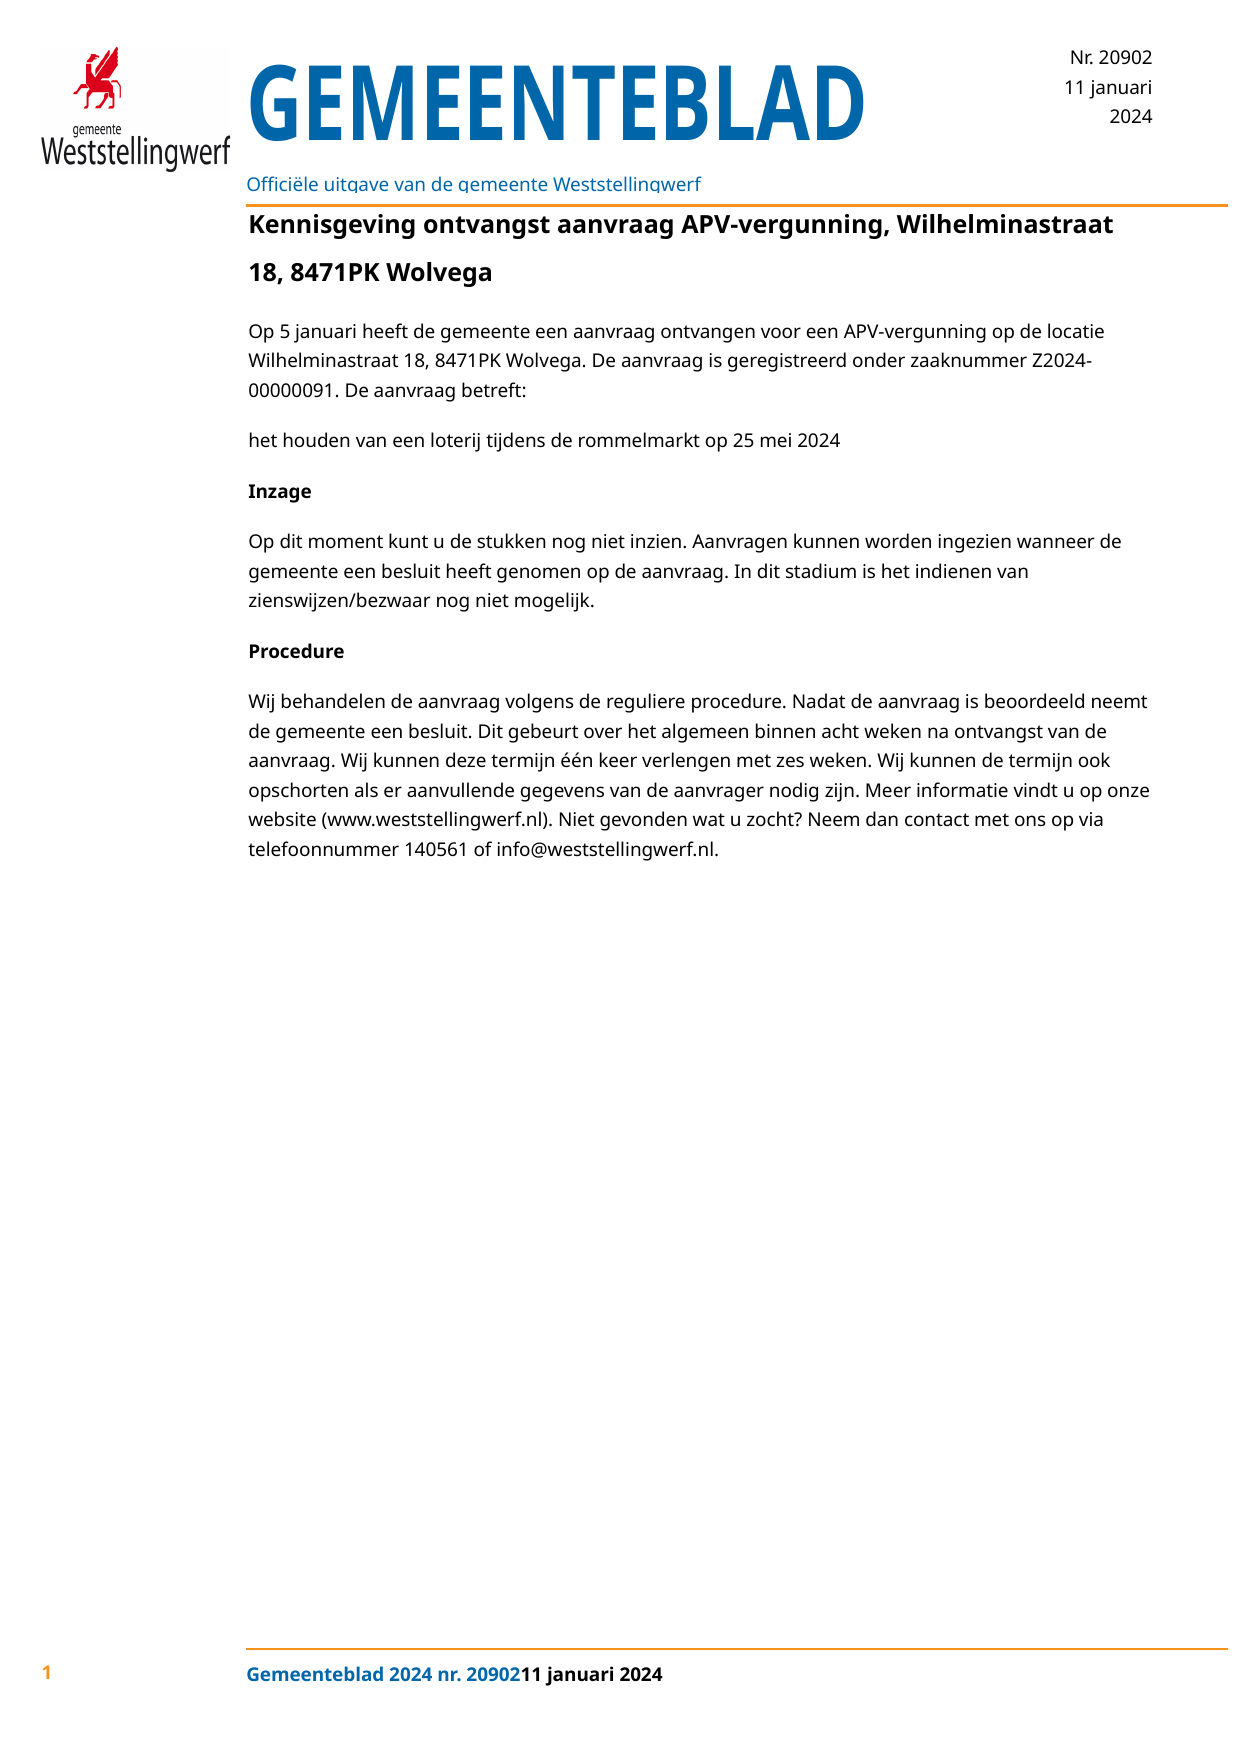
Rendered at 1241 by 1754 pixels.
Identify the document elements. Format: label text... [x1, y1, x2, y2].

text Op dit moment kunt u de stukken nog niet inzien. Aanvragen kunnen worden ingezien wanneer de gemeente een besluit heeft genomen op de aanvraag. In dit stadium is het indienen van zienswijzen/bezwaar nog niet mogelijk. [248, 528, 1152, 613]
text Wij behandelen de aanvraag volgens de reguliere procedure. Nadat de aanvraag is beoordeeld neemt de gemeente een besluit. Dit gebeurt over het algemeen binnen acht weken na ontvangst van de aanvraag. Wij kunnen deze termijn één keer verlengen met zes weken. Wij kunnen de termijn ook opschorten als er aanvullende gegevens van de aanvrager nodig zijn. Meer informatie vindt u op onze website (www.weststellingwerf.nl). Niet gevonden wat u zocht? Neem dan contact met ons op via telefoonnummer 140561 of info@weststellingwerf.nl. [248, 688, 1152, 862]
text het houden van een loterij tijdens de rommelmarkt op 25 mei 2024 [248, 427, 1152, 453]
text Op 5 januari heeft de gemeente een aanvraag ontvangen voor een APV-vergunning op de locatie Wilhelminastraat 18, 8471PK Wolvega. De aanvraag is geregistreerd onder zaaknummer Z2024-00000091. De aanvraag betreft: [248, 318, 1152, 403]
text Kennisgeving ontvangst aanvraag APV-vergunning, Wilhelminastraat 18, 8471PK Wolvega [248, 207, 1152, 288]
text Inzage [248, 478, 1152, 504]
picture [41, 47, 231, 172]
text Procedure [248, 638, 1152, 664]
